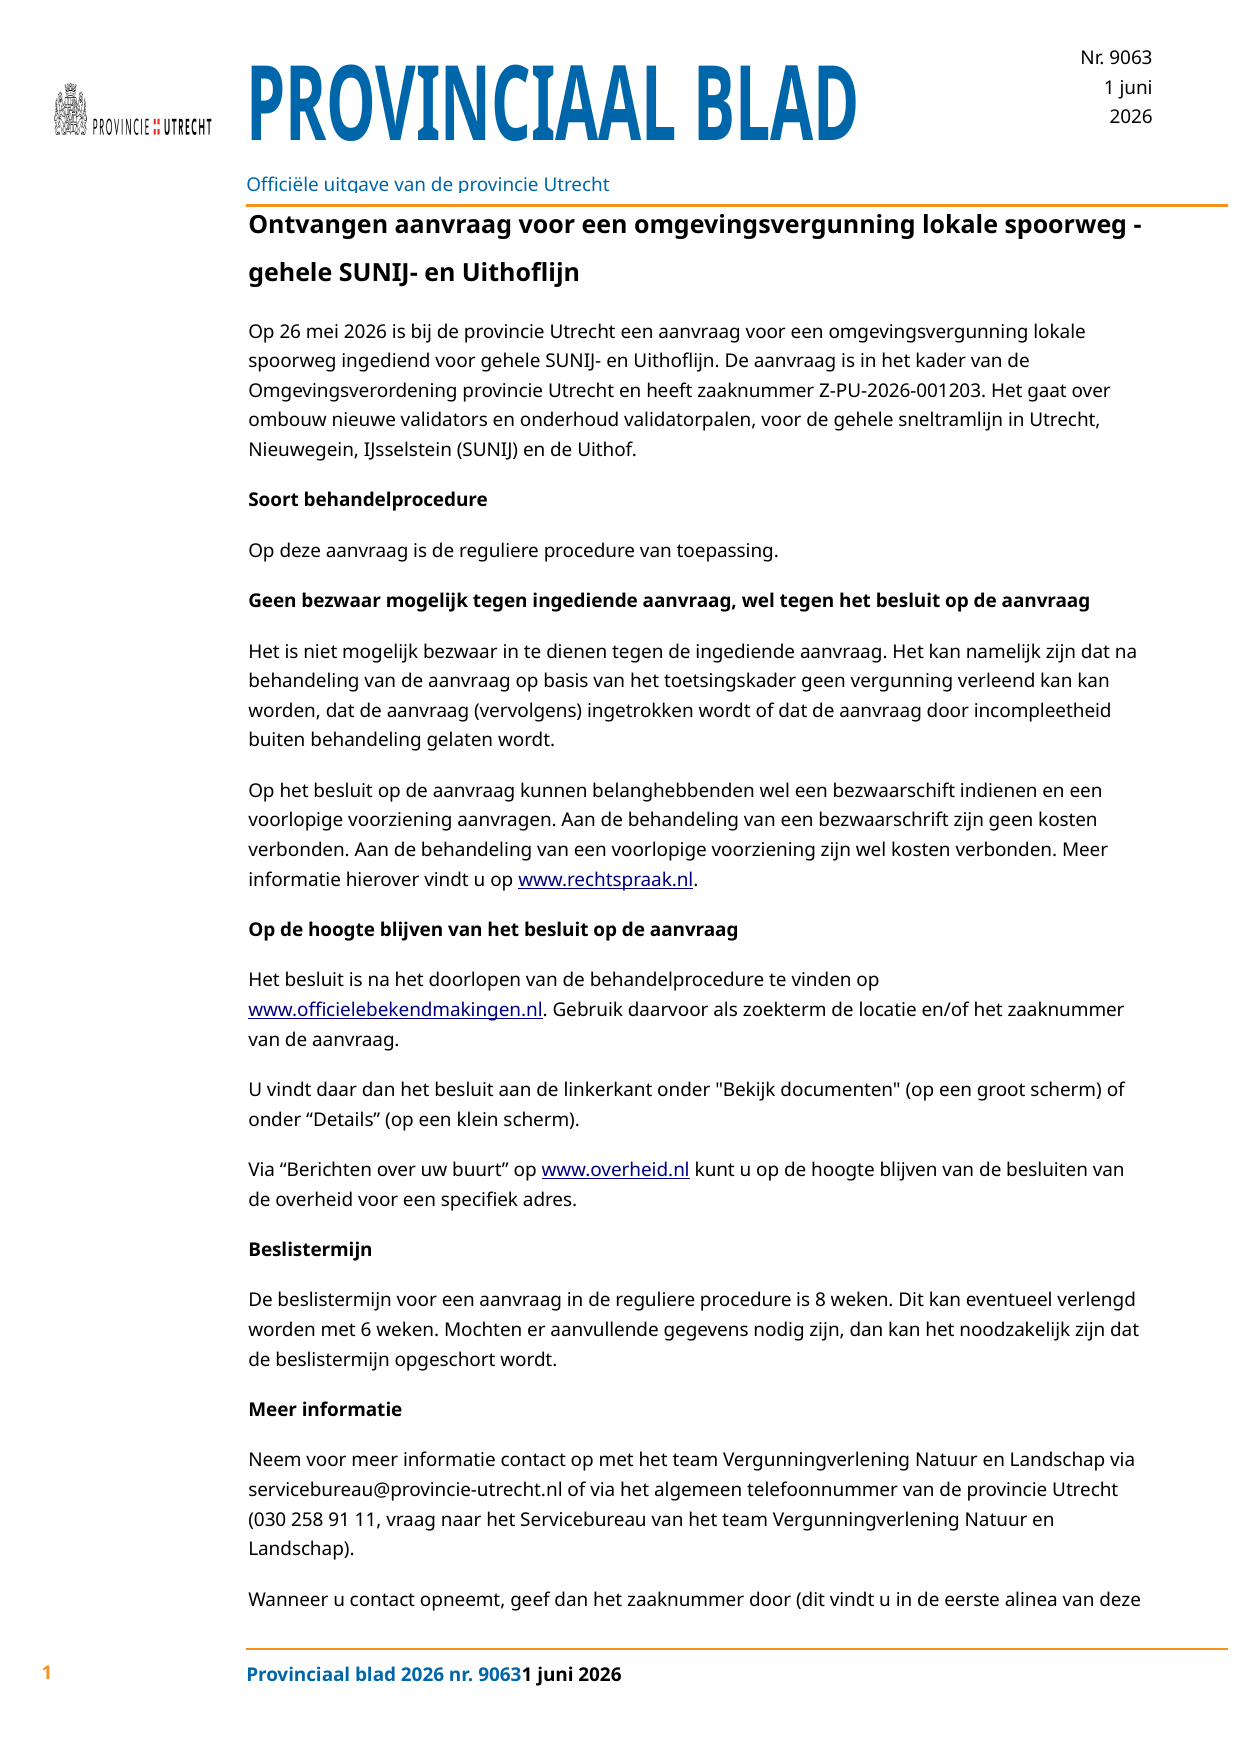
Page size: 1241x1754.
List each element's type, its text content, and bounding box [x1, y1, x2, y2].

text Neem voor meer informatie contact op met het team Vergunningverlening Natuur en Landschap via servicebureau@provincie-utrecht.nl of via het algemeen telefoonnummer van de provincie Utrecht (030 258 91 11, vraag naar het Servicebureau van het team Vergunningverlening Natuur en Landschap). [248, 1447, 1152, 1561]
text Op de hoogte blijven van het besluit op de aanvraag [248, 916, 1152, 942]
text U vindt daar dan het besluit aan de linkerkant onder "Bekijk documenten" (op een groot scherm) of onder “Details” (op een klein scherm). [248, 1076, 1152, 1132]
text Meer informatie [248, 1396, 1152, 1422]
text Ontvangen aanvraag voor een omgevingsvergunning lokale spoorweg - gehele SUNIJ- en Uithoflijn [248, 207, 1152, 288]
text Het besluit is na het doorlopen van de behandelprocedure te vinden op www.officielebekendmakingen.nl. Gebruik daarvoor als zoekterm de locatie en/of het zaaknummer van de aanvraag. [248, 967, 1152, 1052]
picture [41, 47, 231, 172]
text De beslistermijn voor een aanvraag in de reguliere procedure is 8 weken. Dit kan eventueel verlengd worden met 6 weken. Mochten er aanvullende gegevens nodig zijn, dan kan het noodzakelijk zijn dat de beslistermijn opgeschort wordt. [248, 1287, 1152, 1372]
text Op het besluit op de aanvraag kunnen belanghebbenden wel een bezwaarschift indienen en een voorlopige voorziening aanvragen. Aan de behandeling van een bezwaarschrift zijn geen kosten verbonden. Aan de behandeling van een voorlopige voorziening zijn wel kosten verbonden. Meer informatie hierover vindt u op www.rechtspraak.nl. [248, 777, 1152, 892]
text Het is niet mogelijk bezwaar in te dienen tegen de ingediende aanvraag. Het kan namelijk zijn dat na behandeling van de aanvraag op basis van het toetsingskader geen vergunning verleend kan kan worden, dat de aanvraag (vervolgens) ingetrokken wordt of dat de aanvraag door incompleetheid buiten behandeling gelaten wordt. [248, 638, 1152, 752]
text Wanneer u contact opneemt, geef dan het zaaknummer door (dit vindt u in de eerste alinea van deze [248, 1586, 1152, 1612]
text Via “Berichten over uw buurt” op www.overheid.nl kunt u op de hoogte blijven van de besluiten van de overheid voor een specifiek adres. [248, 1156, 1152, 1212]
text Soort behandelprocedure [248, 487, 1152, 512]
text Op deze aanvraag is de reguliere procedure van toepassing. [248, 537, 1152, 563]
text Op 26 mei 2026 is bij de provincie Utrecht een aanvraag voor een omgevingsvergunning lokale spoorweg ingediend voor gehele SUNIJ- en Uithoflijn. De aanvraag is in het kader van de Omgevingsverordening provincie Utrecht en heeft zaaknummer Z-PU-2026-001203. Het gaat over ombouw nieuwe validators en onderhoud validatorpalen, voor de gehele sneltramlijn in Utrecht, Nieuwegein, IJsselstein (SUNIJ) en de Uithof. [248, 318, 1152, 462]
text Beslistermijn [248, 1236, 1152, 1262]
text Geen bezwaar mogelijk tegen ingediende aanvraag, wel tegen het besluit op de aanvraag [248, 587, 1152, 613]
